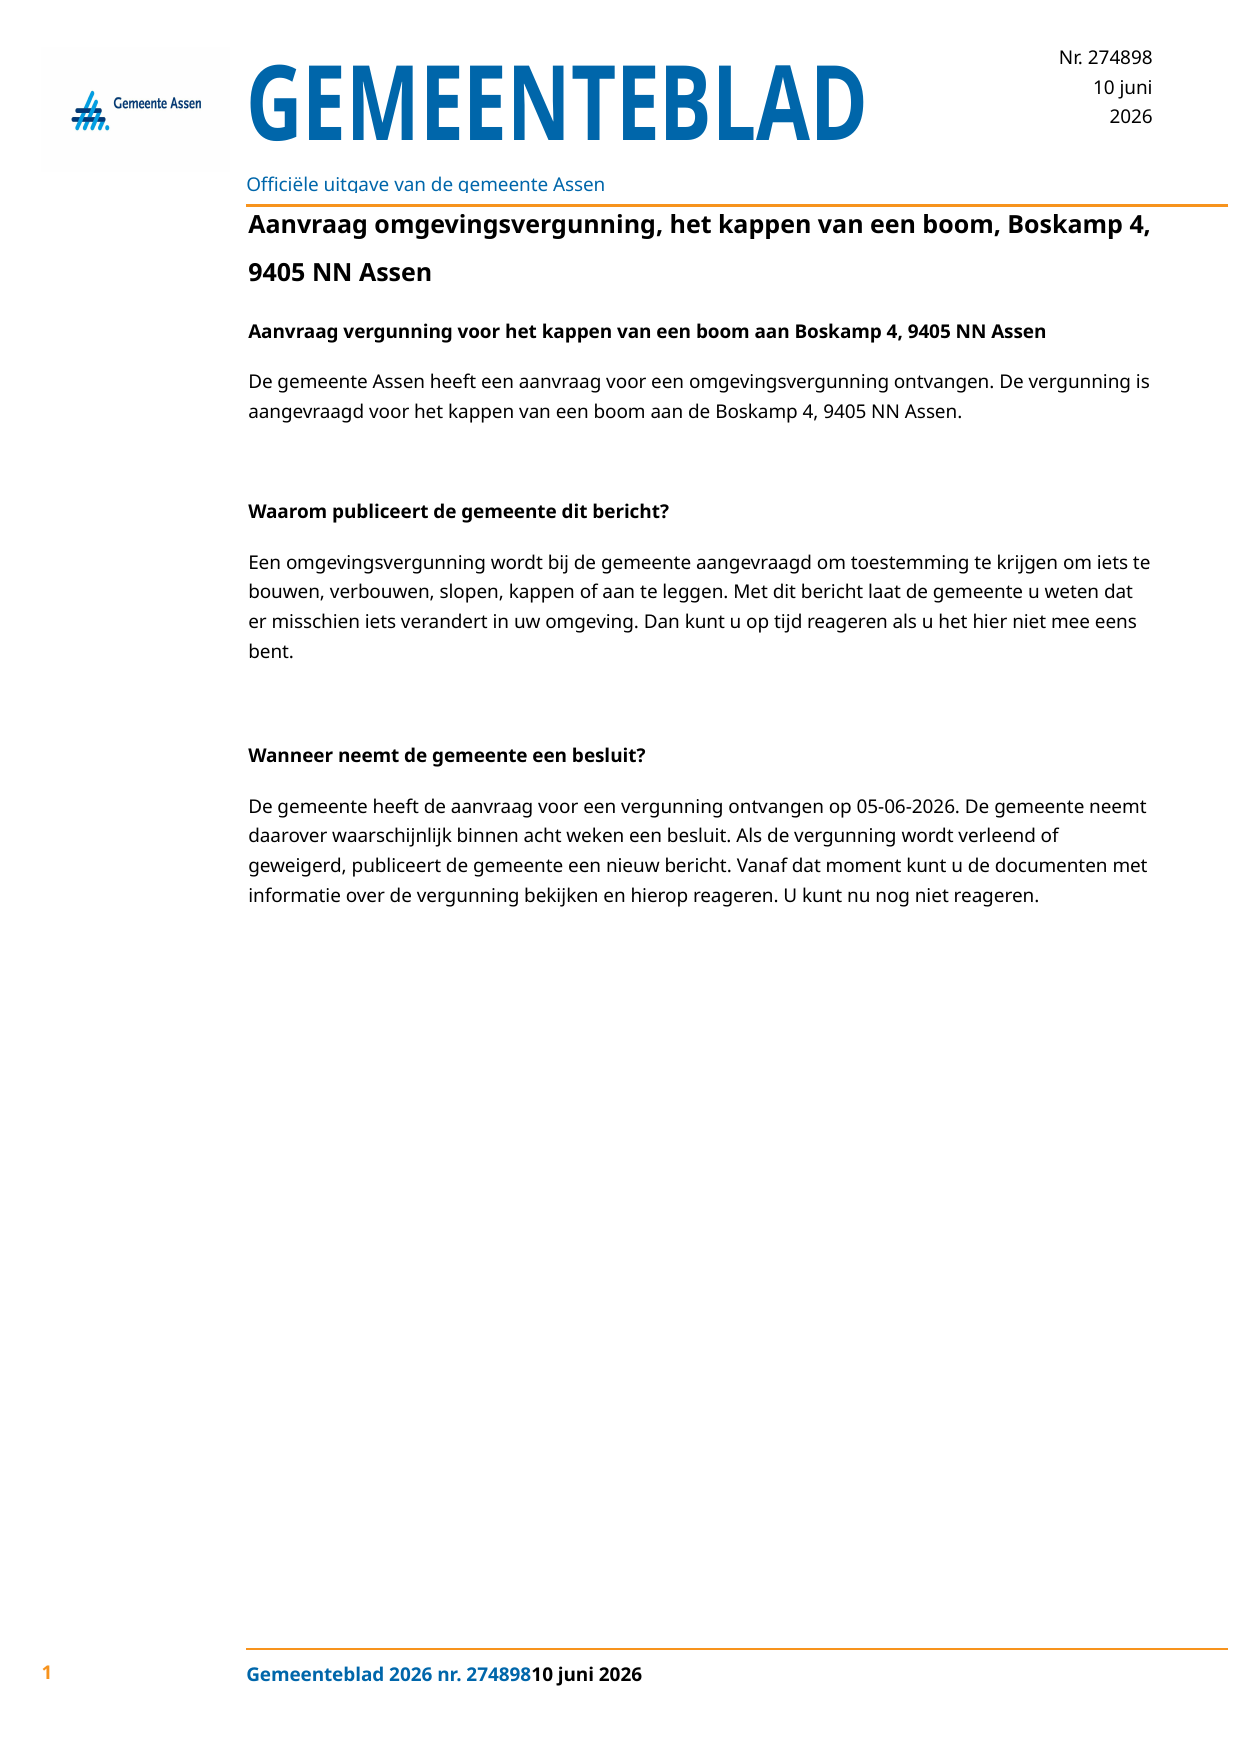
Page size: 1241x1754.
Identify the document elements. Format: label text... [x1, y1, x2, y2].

text Aanvraag vergunning voor het kappen van een boom aan Boskamp 4, 9405 NN Assen [248, 318, 1152, 344]
text Waarom publiceert de gemeente dit bericht? [248, 499, 1152, 524]
text Een omgevingsvergunning wordt bij de gemeente aangevraagd om toestemming te krijgen om iets te bouwen, verbouwen, slopen, kappen of aan te leggen. Met dit bericht laat de gemeente u weten dat er misschien iets verandert in uw omgeving. Dan kunt u op tijd reageren als u het hier niet mee eens bent. [248, 549, 1152, 664]
picture [41, 47, 231, 172]
text Aanvraag omgevingsvergunning, het kappen van een boom, Boskamp 4, 9405 NN Assen [248, 207, 1152, 288]
text De gemeente Assen heeft een aanvraag voor een omgevingsvergunning ontvangen. De vergunning is aangevraagd voor het kappen van een boom aan de Boskamp 4, 9405 NN Assen. [248, 368, 1152, 424]
text De gemeente heeft de aanvraag voor een vergunning ontvangen op 05-06-2026. De gemeente neemt daarover waarschijnlijk binnen acht weken een besluit. Als de vergunning wordt verleend of geweigerd, publiceert de gemeente een nieuw bericht. Vanaf dat moment kunt u de documenten met informatie over de vergunning bekijken en hierop reageren. U kunt nu nog niet reageren. [248, 793, 1152, 908]
text ﻿Wanneer neemt de gemeente een besluit? [248, 739, 1152, 768]
